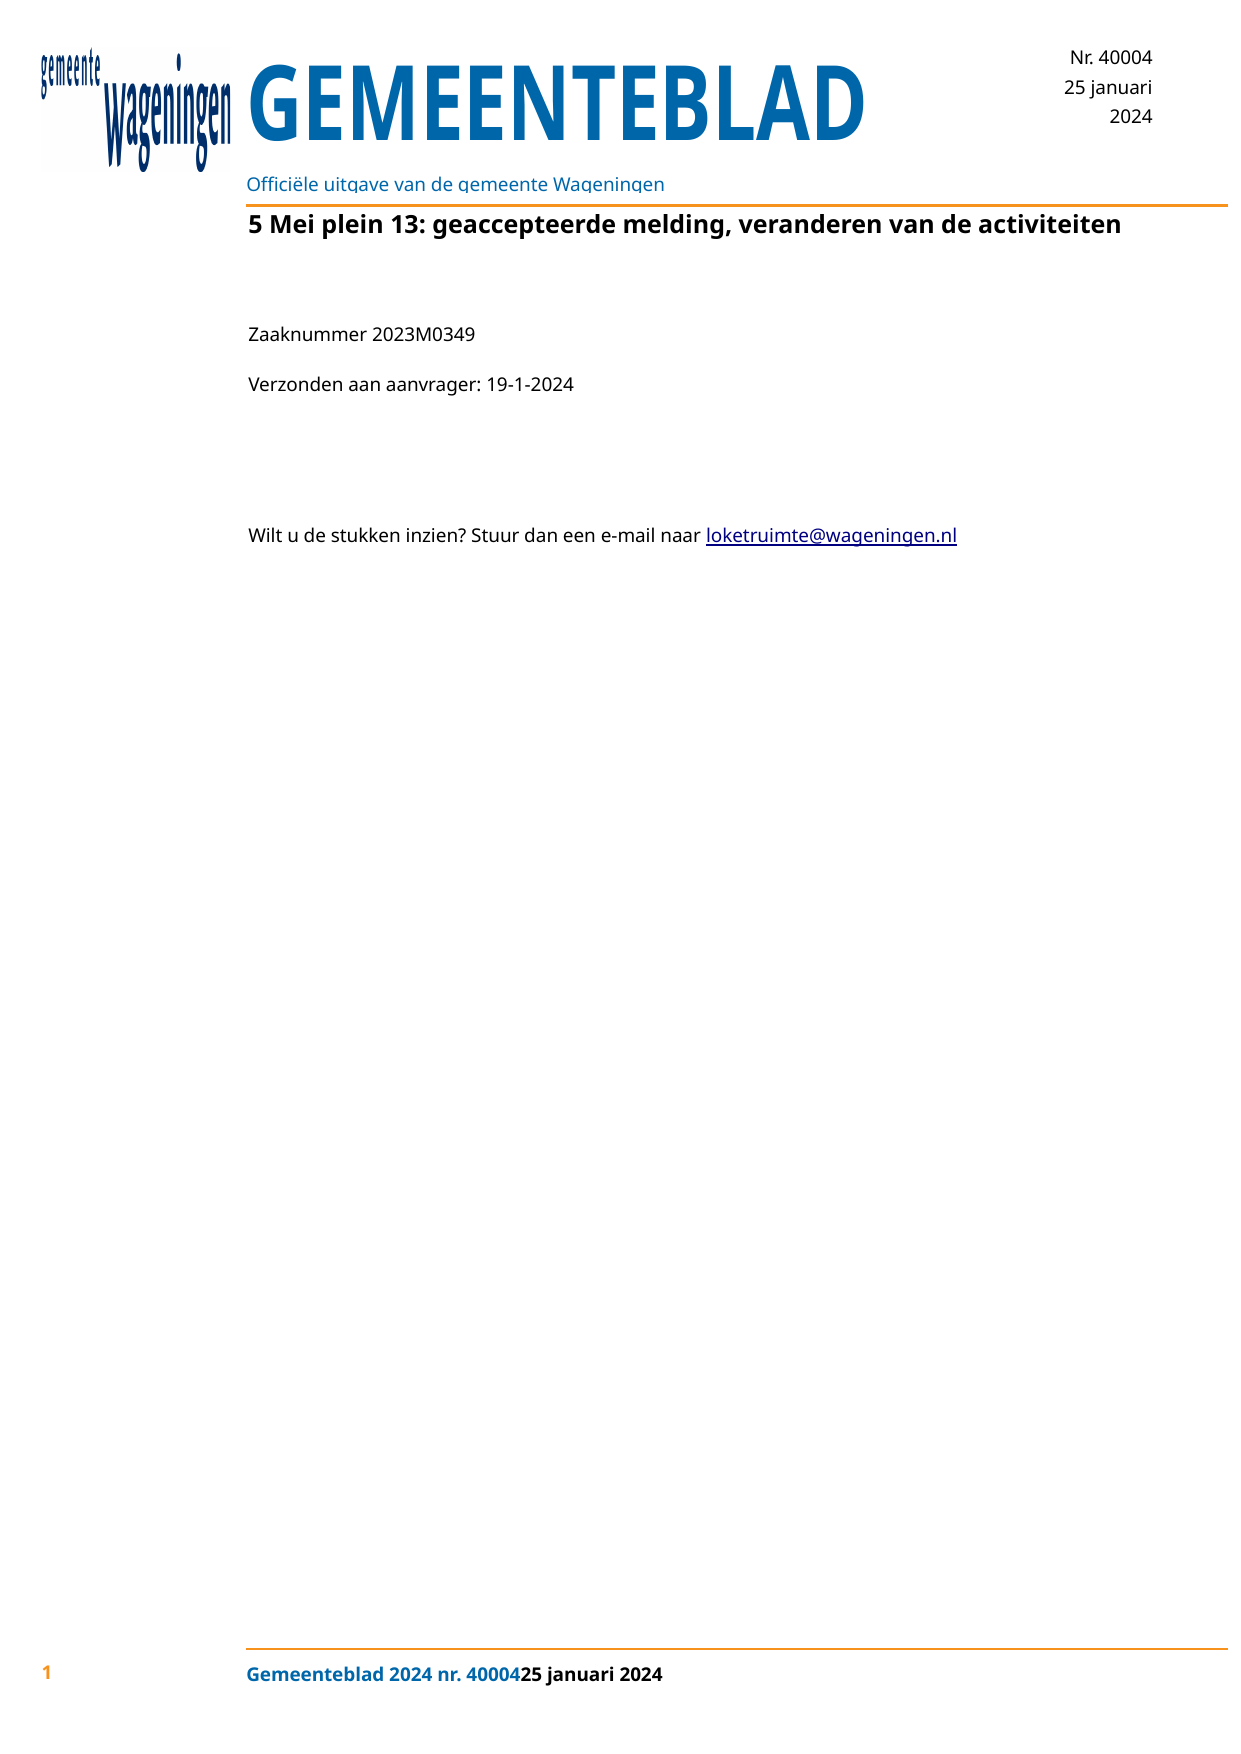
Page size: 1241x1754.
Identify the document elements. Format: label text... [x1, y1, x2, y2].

text Verzonden aan aanvrager: 19-1-2024 [248, 371, 1152, 397]
text 5 Mei plein 13: geaccepteerde melding, veranderen van de activiteiten [248, 207, 1152, 241]
picture [41, 47, 231, 172]
text Zaaknummer 2023M0349 [248, 321, 1152, 346]
text Wilt u de stukken inzien? Stuur dan een e-mail naar loketruimte@wageningen.nl [248, 522, 1152, 548]
